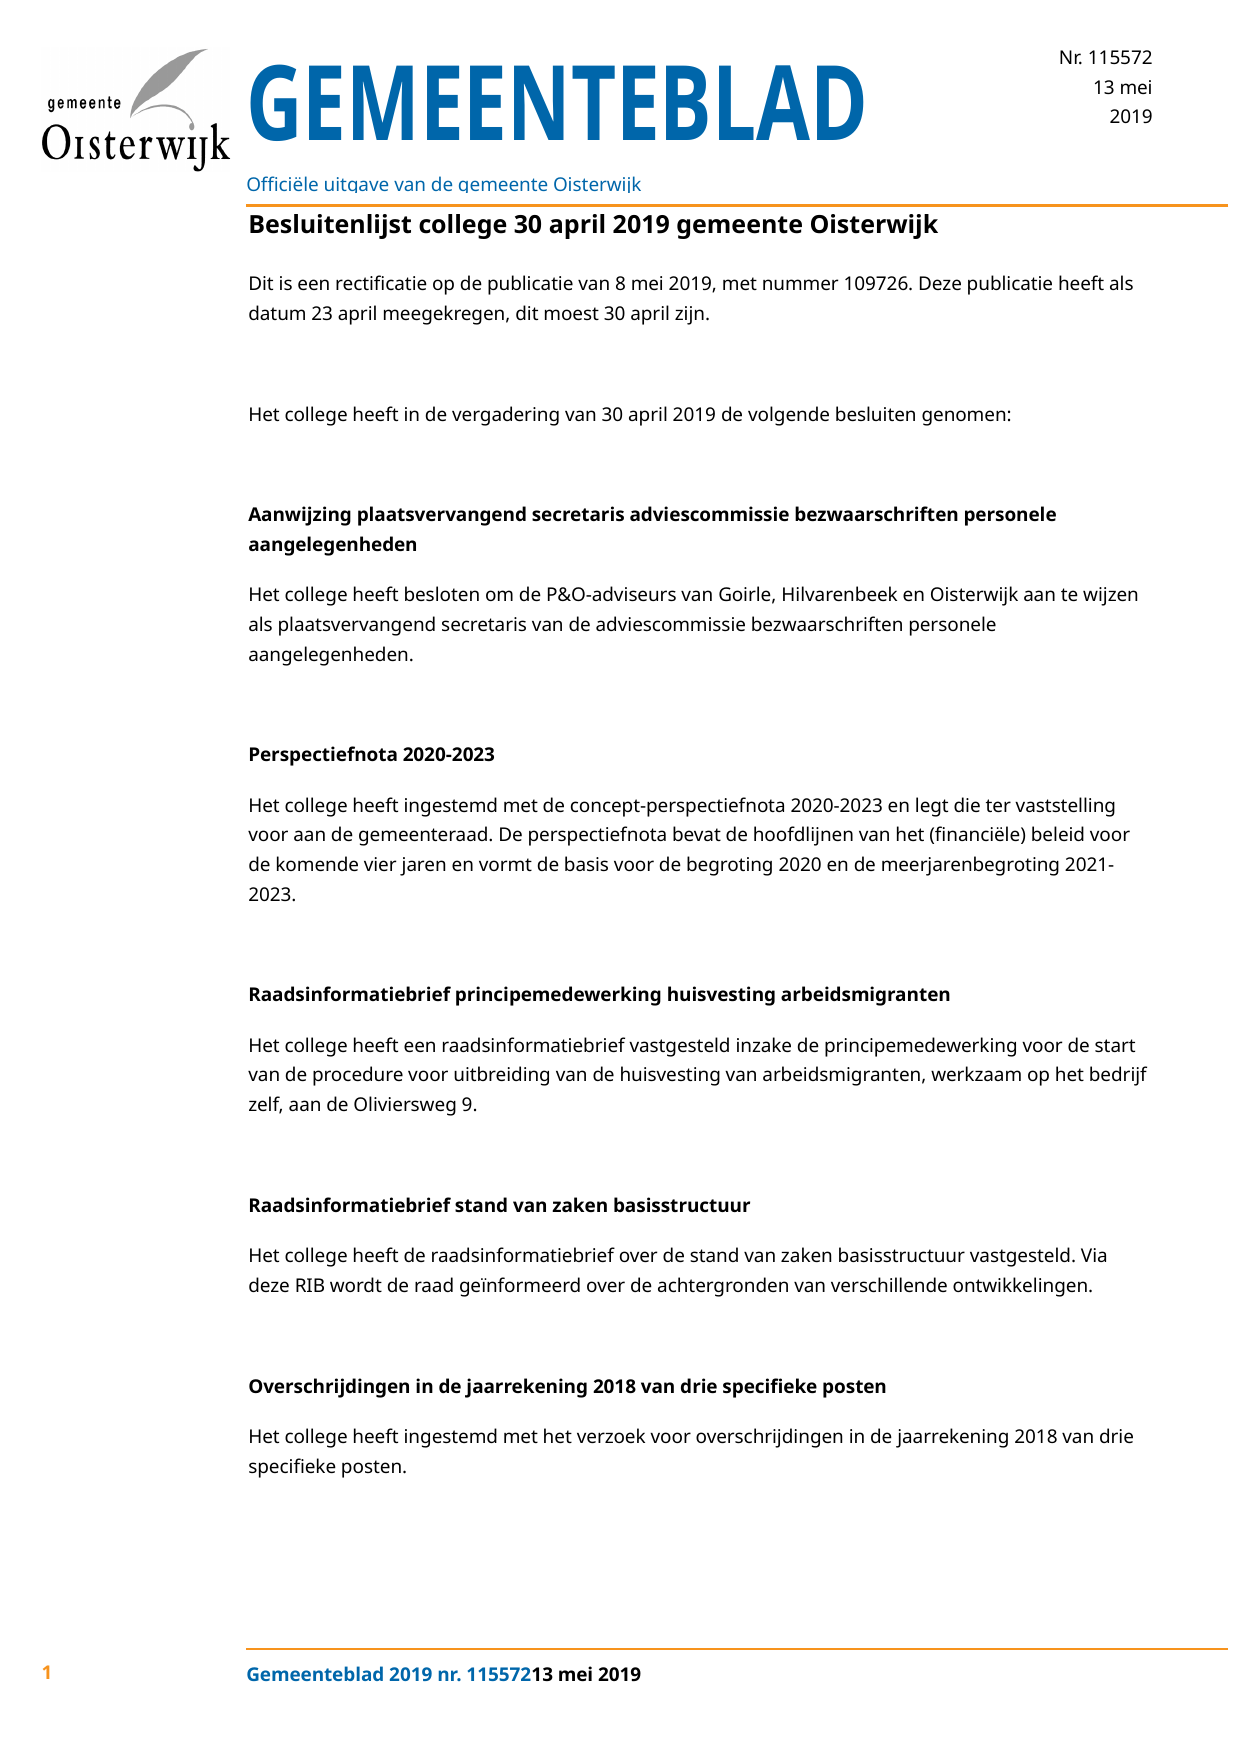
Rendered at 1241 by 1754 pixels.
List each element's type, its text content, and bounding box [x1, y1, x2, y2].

text Het college heeft de raadsinformatiebrief over de stand van zaken basisstructuur vastgesteld. Via deze RIB wordt de raad geïnformeerd over de achtergronden van verschillende ontwikkelingen. [248, 1242, 1152, 1298]
text Raadsinformatiebrief stand van zaken basisstructuur [248, 1192, 1152, 1218]
text Overschrijdingen in de jaarrekening 2018 van drie specifieke posten [248, 1373, 1152, 1398]
picture [41, 47, 231, 172]
text Besluitenlijst college 30 april 2019 gemeente Oisterwijk [248, 207, 1152, 241]
text Het college heeft in de vergadering van 30 april 2019 de volgende besluiten genomen: [248, 401, 1152, 426]
text Raadsinformatiebrief principemedewerking huisvesting arbeidsmigranten [248, 982, 1152, 1007]
text Dit is een rectificatie op de publicatie van 8 mei 2019, met nummer 109726. Deze publicatie heeft als datum 23 april meegekregen, dit moest 30 april zijn. [248, 270, 1152, 326]
text Het college heeft besloten om de P&O-adviseurs van Goirle, Hilvarenbeek en Oisterwijk aan te wijzen als plaatsvervangend secretaris van de adviescommissie bezwaarschriften personele aangelegenheden. [248, 582, 1152, 666]
text Het college heeft ingestemd met de concept-perspectiefnota 2020-2023 en legt die ter vaststelling voor aan de gemeenteraad. De perspectiefnota bevat de hoofdlijnen van het (financiële) beleid voor de komende vier jaren en vormt de basis voor de begroting 2020 en de meerjarenbegroting 2021-2023. [248, 792, 1152, 906]
text Perspectiefnota 2020-2023 [248, 742, 1152, 767]
text Het college heeft ingestemd met het verzoek voor overschrijdingen in de jaarrekening 2018 van drie specifieke posten. [248, 1423, 1152, 1478]
text Het college heeft een raadsinformatiebrief vastgesteld inzake de principemedewerking voor de start van de procedure voor uitbreiding van de huisvesting van arbeidsmigranten, werkzaam op het bedrijf zelf, aan de Oliviersweg 9. [248, 1032, 1152, 1117]
text Aanwijzing plaatsvervangend secretaris adviescommissie bezwaarschriften personele aangelegenheden [248, 502, 1152, 557]
